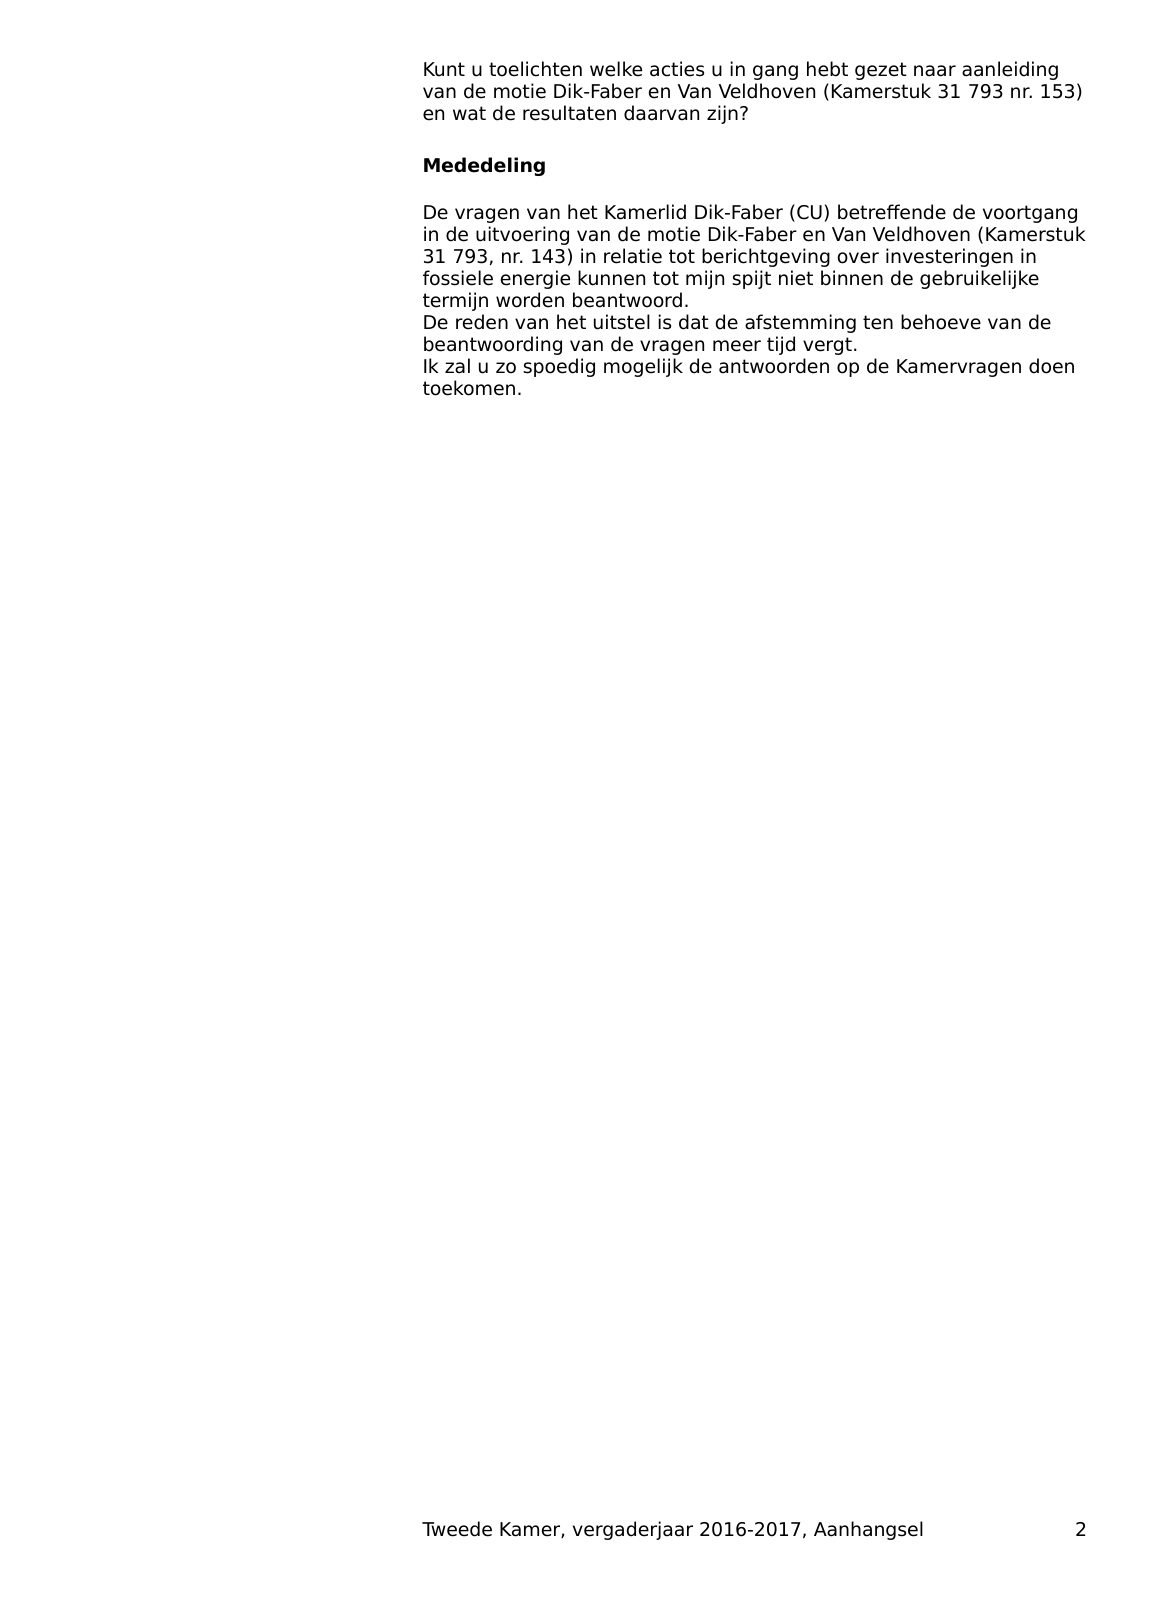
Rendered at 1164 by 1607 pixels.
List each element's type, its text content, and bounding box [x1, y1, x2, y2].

text De reden van het uitstel is dat de afstemming ten behoeve van de beantwoording van de vragen meer tijd vergt. [422, 312, 1087, 356]
text Kunt u toelichten welke acties u in gang hebt gezet naar aanleiding van de motie Dik-Faber en Van Veldhoven (Kamerstuk 31 793 nr. 153) en wat de resultaten daarvan zijn? [422, 59, 1087, 125]
text Ik zal u zo spoedig mogelijk de antwoorden op de Kamervragen doen toekomen. [422, 356, 1087, 400]
subtitle Mededeling [422, 155, 1087, 177]
text De vragen van het Kamerlid Dik-Faber (CU) betreffende de voortgang in de uitvoering van de motie Dik-Faber en Van Veldhoven (Kamerstuk 31 793, nr. 143) in relatie tot berichtgeving over investeringen in fossiele energie kunnen tot mijn spijt niet binnen de gebruikelijke termijn worden beantwoord. [422, 202, 1087, 312]
